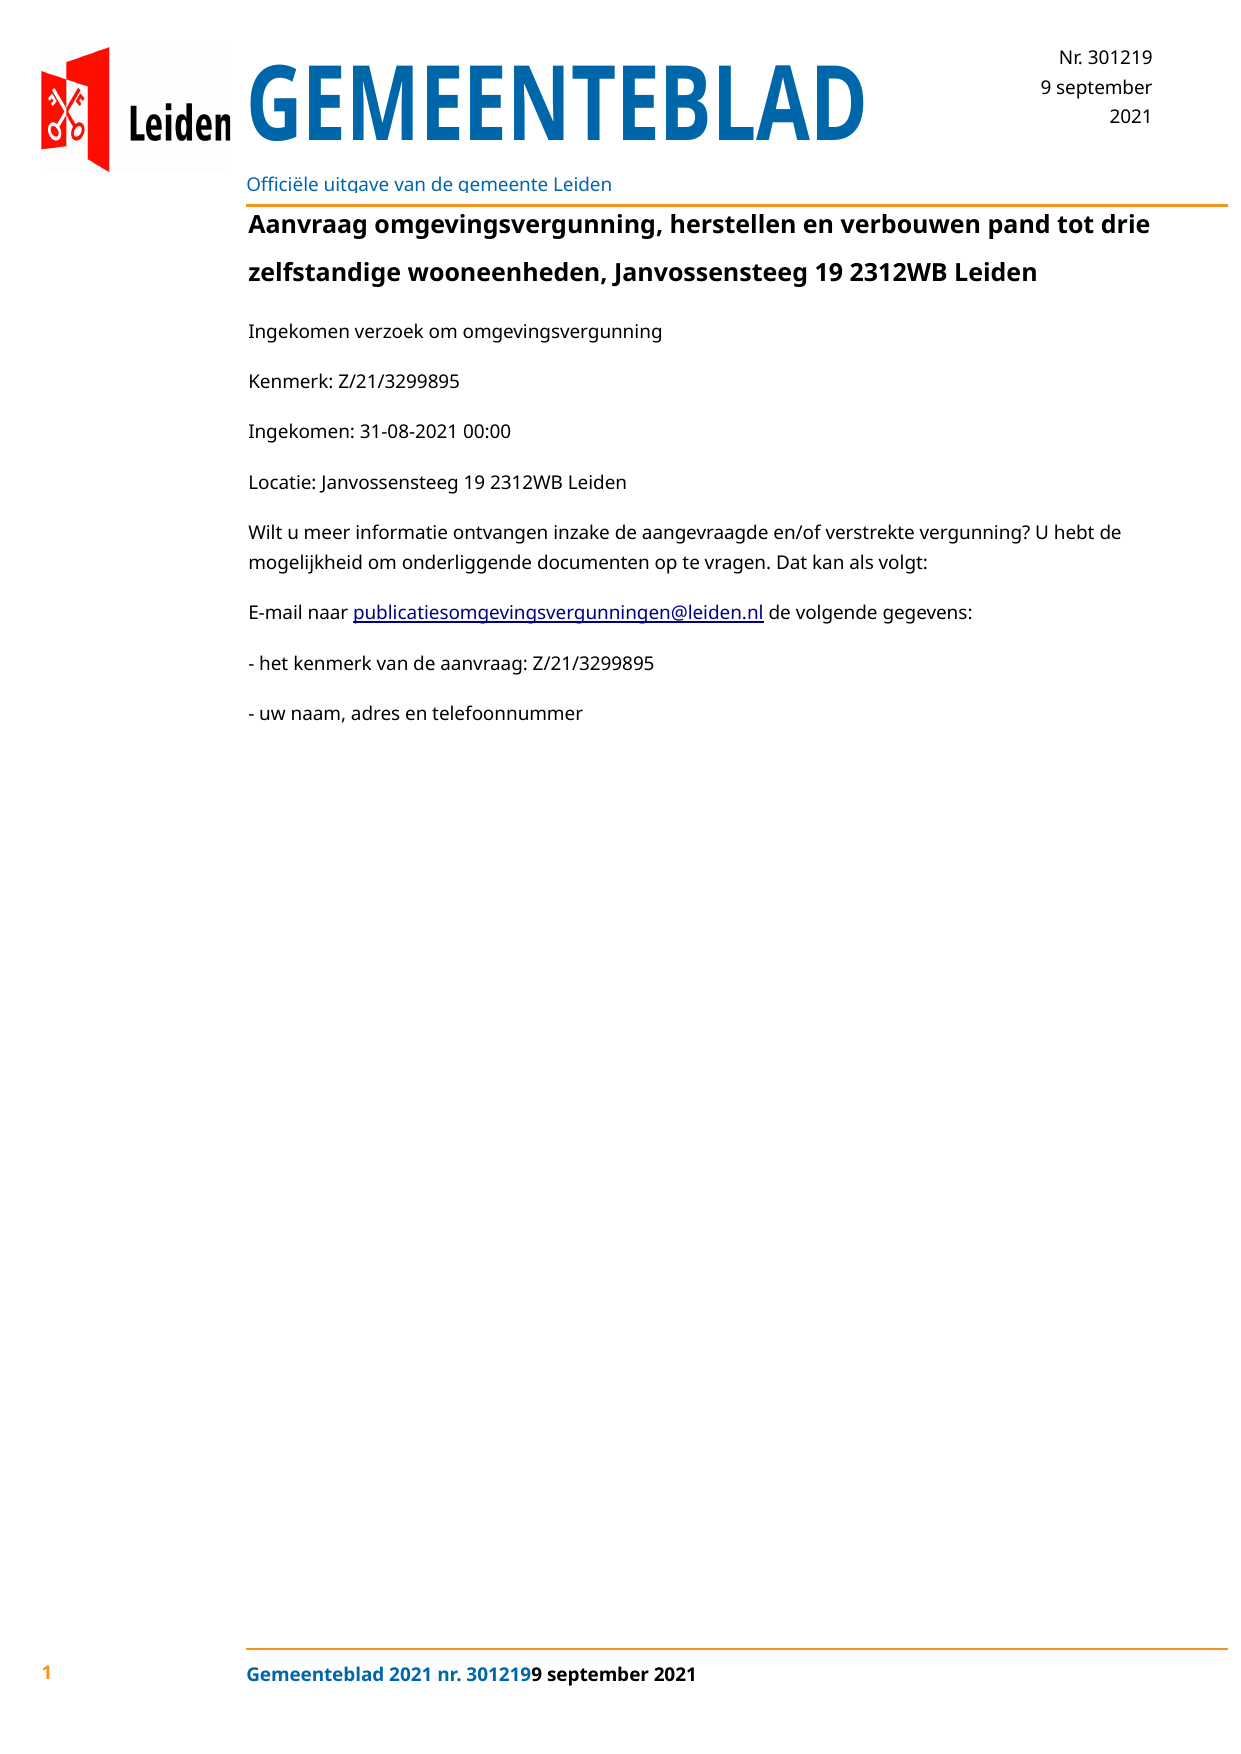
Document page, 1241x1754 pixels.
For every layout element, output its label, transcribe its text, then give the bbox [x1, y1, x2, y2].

text - uw naam, adres en telefoonnummer [248, 700, 1152, 726]
text Wilt u meer informatie ontvangen inzake de aangevraagde en/of verstrekte vergunning? U hebt de mogelijkheid om onderliggende documenten op te vragen. Dat kan als volgt: [248, 519, 1152, 575]
text Locatie: Janvossensteeg 19 2312WB Leiden [248, 469, 1152, 495]
text Aanvraag omgevingsvergunning, herstellen en verbouwen pand tot drie zelfstandige wooneenheden, Janvossensteeg 19 2312WB Leiden [248, 207, 1152, 288]
text - het kenmerk van de aanvraag: Z/21/3299895 [248, 650, 1152, 676]
text Ingekomen verzoek om omgevingsvergunning [248, 318, 1152, 344]
text Kenmerk: Z/21/3299895 [248, 368, 1152, 394]
text Ingekomen: 31-08-2021 00:00 [248, 419, 1152, 444]
text E-mail naar publicatiesomgevingsvergunningen@leiden.nl de volgende gegevens: [248, 599, 1152, 625]
picture [41, 47, 231, 172]
